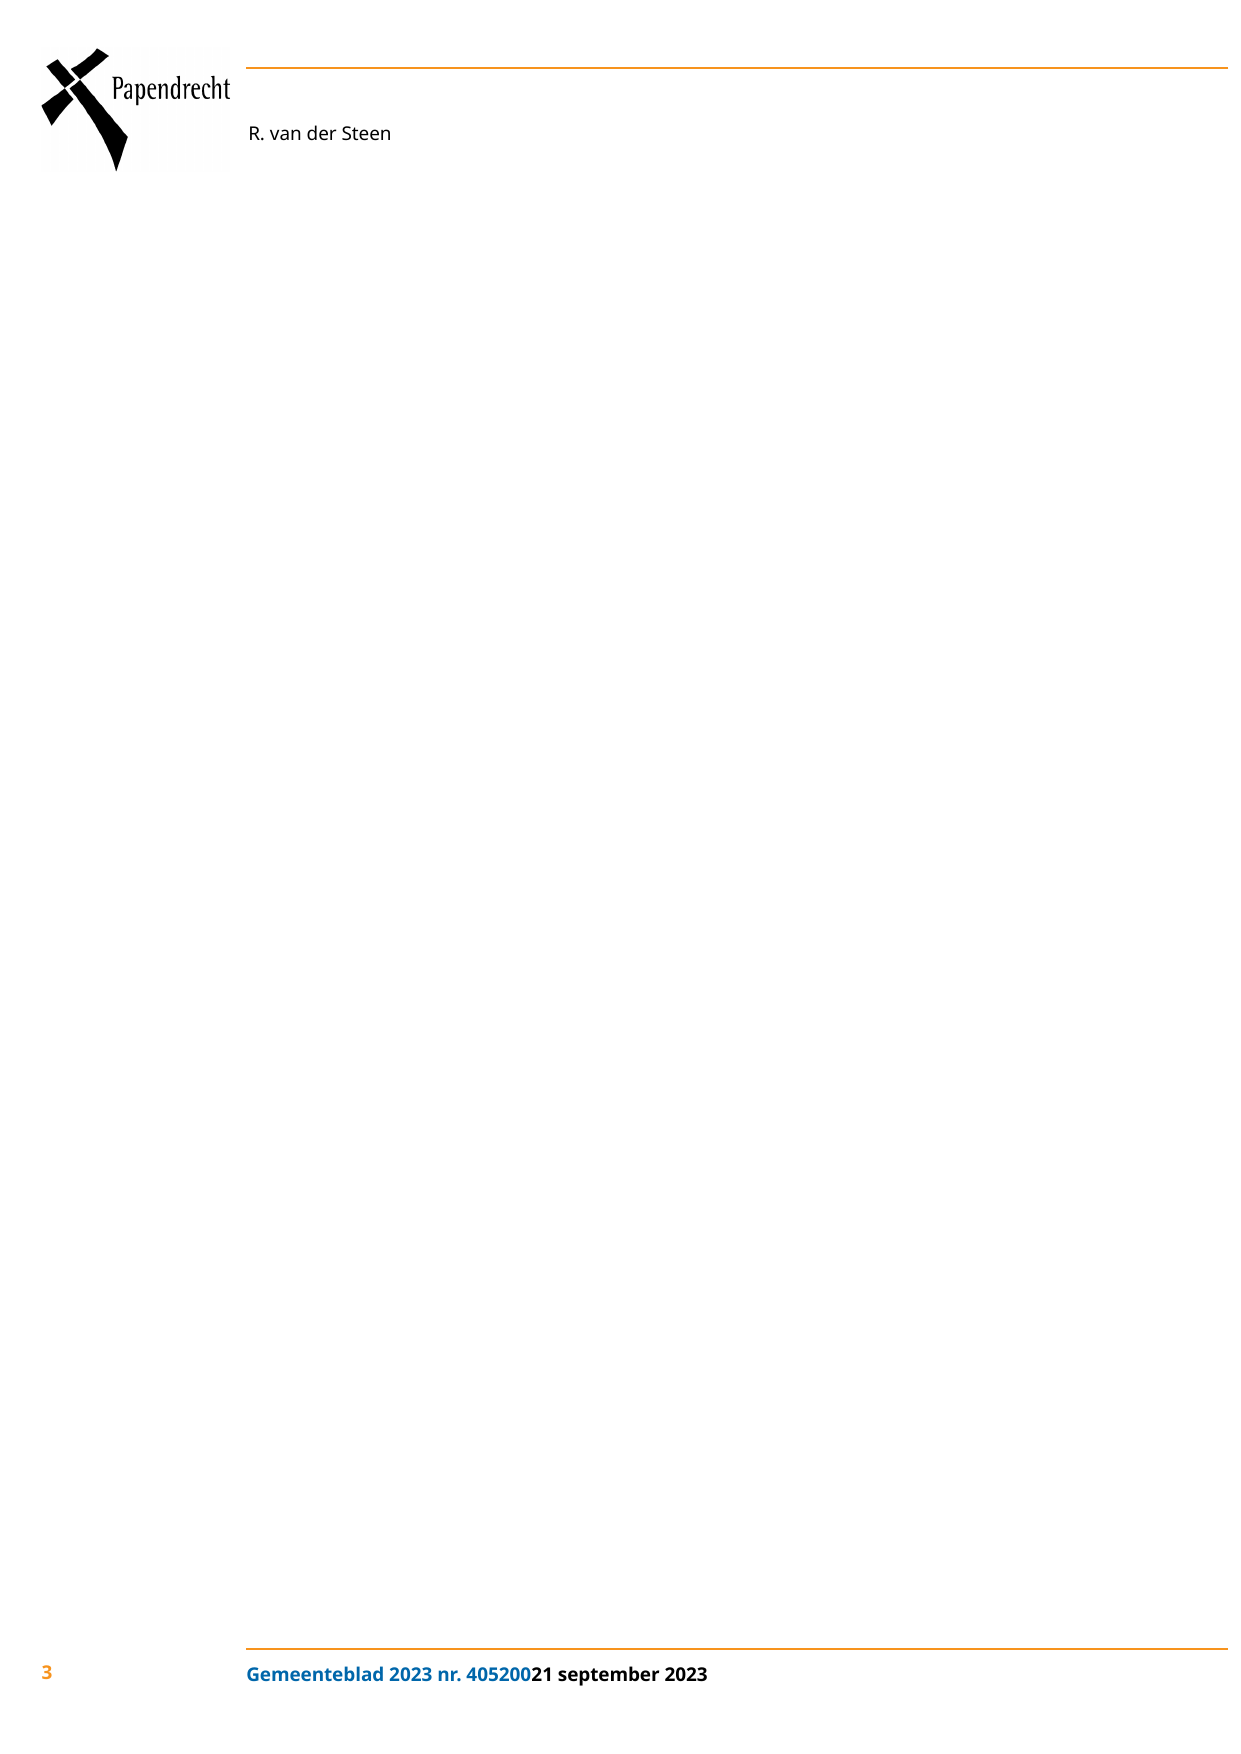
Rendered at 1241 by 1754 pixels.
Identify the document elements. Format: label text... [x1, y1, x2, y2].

picture [41, 47, 231, 172]
text R. van der Steen [248, 121, 1152, 146]
